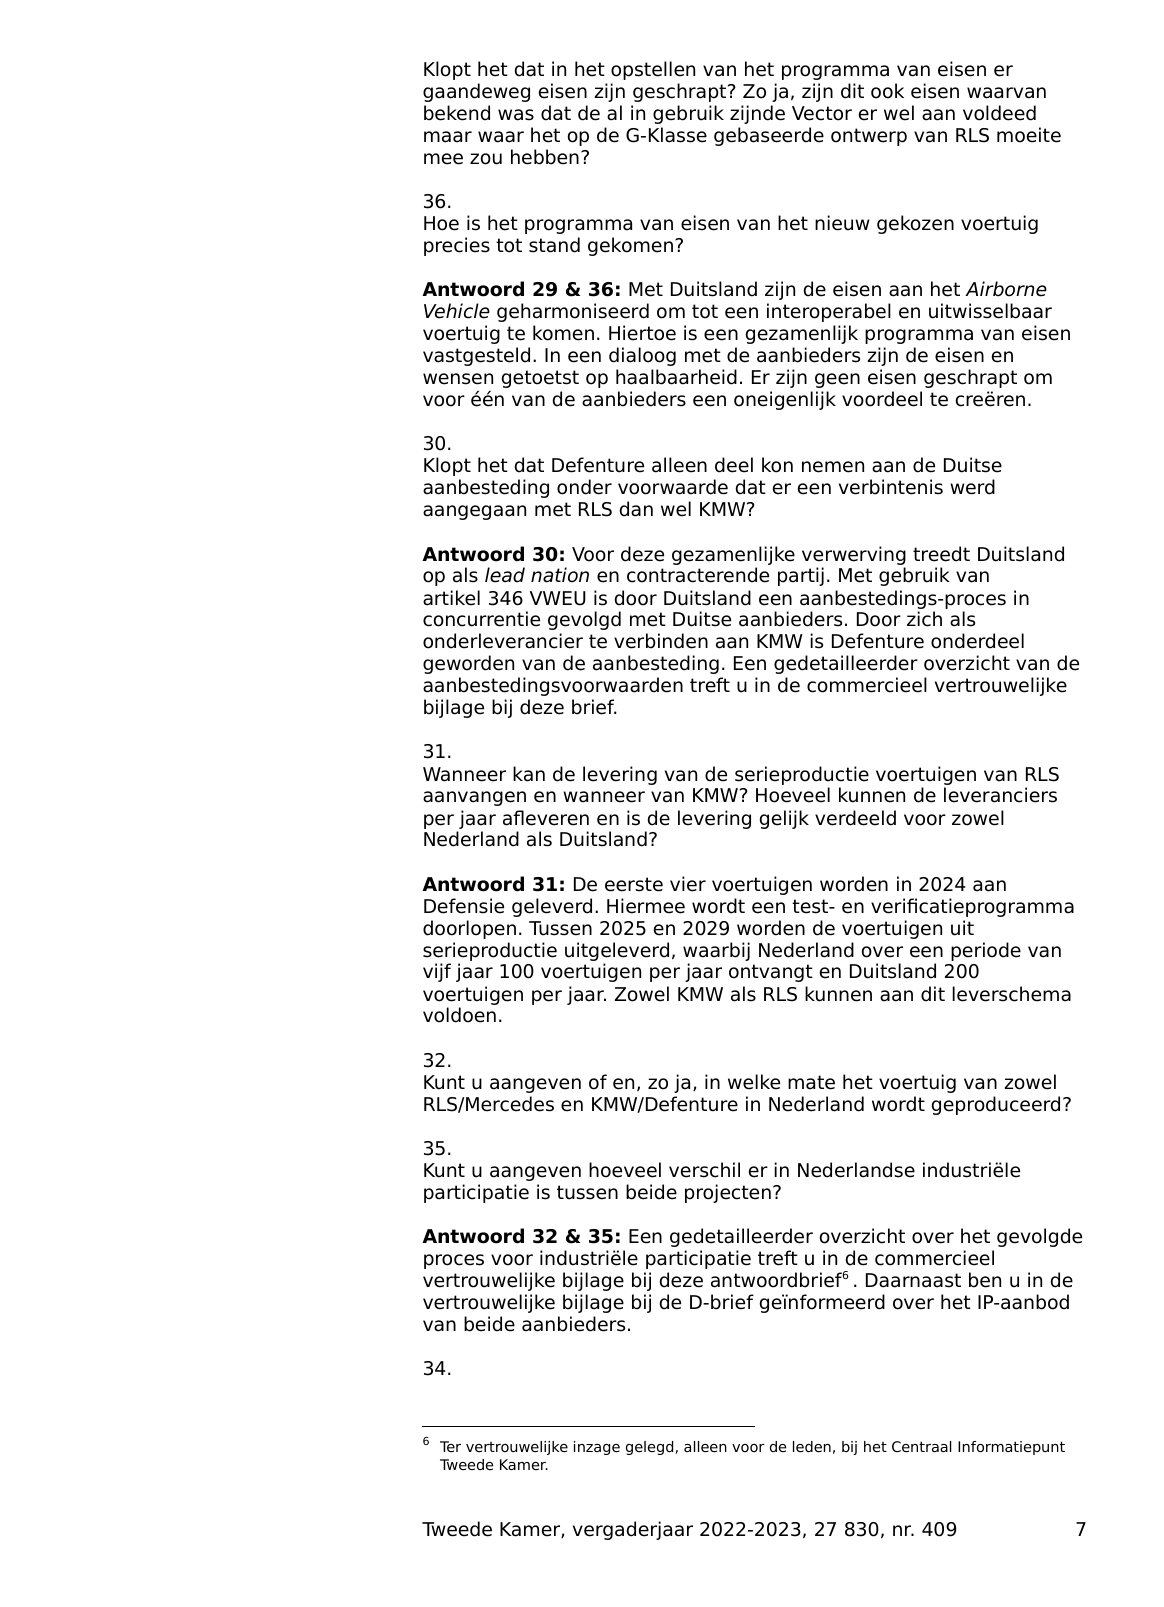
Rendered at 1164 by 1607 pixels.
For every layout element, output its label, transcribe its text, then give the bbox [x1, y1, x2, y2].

text Kunt u aangeven of en, zo ja, in welke mate het voertuig van zowel RLS/Mercedes en KMW/Defenture in Nederland wordt geproduceerd? [422, 1072, 1087, 1116]
text Kunt u aangeven hoeveel verschil er in Nederlandse industriële participatie is tussen beide projecten? [422, 1160, 1087, 1204]
text 36. [422, 191, 1087, 213]
text Antwoord 30: Voor deze gezamenlijke verwerving treedt Duitsland op als lead nation en contracterende partij. Met gebruik van artikel 346 VWEU is door Duitsland een aanbestedings-proces in concurrentie gevolgd met Duitse aanbieders. Door zich als onderleverancier te verbinden aan KMW is Defenture onderdeel geworden van de aanbesteding. Een gedetailleerder overzicht van de aanbestedingsvoorwaarden treft u in de commercieel vertrouwelijke bijlage bij deze brief. [422, 543, 1087, 719]
text Antwoord 29 & 36: Met Duitsland zijn de eisen aan het Airborne Vehicle geharmoniseerd om tot een interoperabel en uitwisselbaar voertuig te komen. Hiertoe is een gezamenlijk programma van eisen vastgesteld. In een dialoog met de aanbieders zijn de eisen en wensen getoetst op haalbaarheid. Er zijn geen eisen geschrapt om voor één van de aanbieders een oneigenlijk voordeel te creëren. [422, 279, 1087, 411]
text Klopt het dat Defenture alleen deel kon nemen aan de Duitse aanbesteding onder voorwaarde dat er een verbintenis werd aangegaan met RLS dan wel KMW? [422, 455, 1087, 521]
text 32. [422, 1049, 1087, 1072]
text Antwoord 32 & 35: Een gedetailleerder overzicht over het gevolgde proces voor industriële participatie treft u in de commercieel vertrouwelijke bijlage bij deze antwoordbrief. Daarnaast ben u in de vertrouwelijke bijlage bij de D-brief geïnformeerd over het IP-aanbod van beide aanbieders. [422, 1226, 1087, 1336]
text Antwoord 31: De eerste vier voertuigen worden in 2024 aan Defensie geleverd. Hiermee wordt een test- en verificatieprogramma doorlopen. Tussen 2025 en 2029 worden de voertuigen uit serieproductie uitgeleverd, waarbij Nederland over een periode van vijf jaar 100 voertuigen per jaar ontvangt en Duitsland 200 voertuigen per jaar. Zowel KMW als RLS kunnen aan dit leverschema voldoen. [422, 873, 1087, 1027]
text Klopt het dat in het opstellen van het programma van eisen er gaandeweg eisen zijn geschrapt? Zo ja, zijn dit ook eisen waarvan bekend was dat de al in gebruik zijnde Vector er wel aan voldeed maar waar het op de G-Klasse gebaseerde ontwerp van RLS moeite mee zou hebben? [422, 59, 1087, 169]
text 34. [422, 1358, 1087, 1380]
text Ter vertrouwelijke inzage gelegd, alleen voor de leden, bij het Centraal Informatiepunt Tweede Kamer. [422, 1435, 1087, 1474]
text 30. [422, 433, 1087, 455]
text 31. [422, 741, 1087, 763]
text Hoe is het programma van eisen van het nieuw gekozen voertuig precies tot stand gekomen? [422, 213, 1087, 257]
text 35. [422, 1138, 1087, 1160]
text Wanneer kan de levering van de serieproductie voertuigen van RLS aanvangen en wanneer van KMW? Hoeveel kunnen de leveranciers per jaar afleveren en is de levering gelijk verdeeld voor zowel Nederland als Duitsland? [422, 763, 1087, 851]
